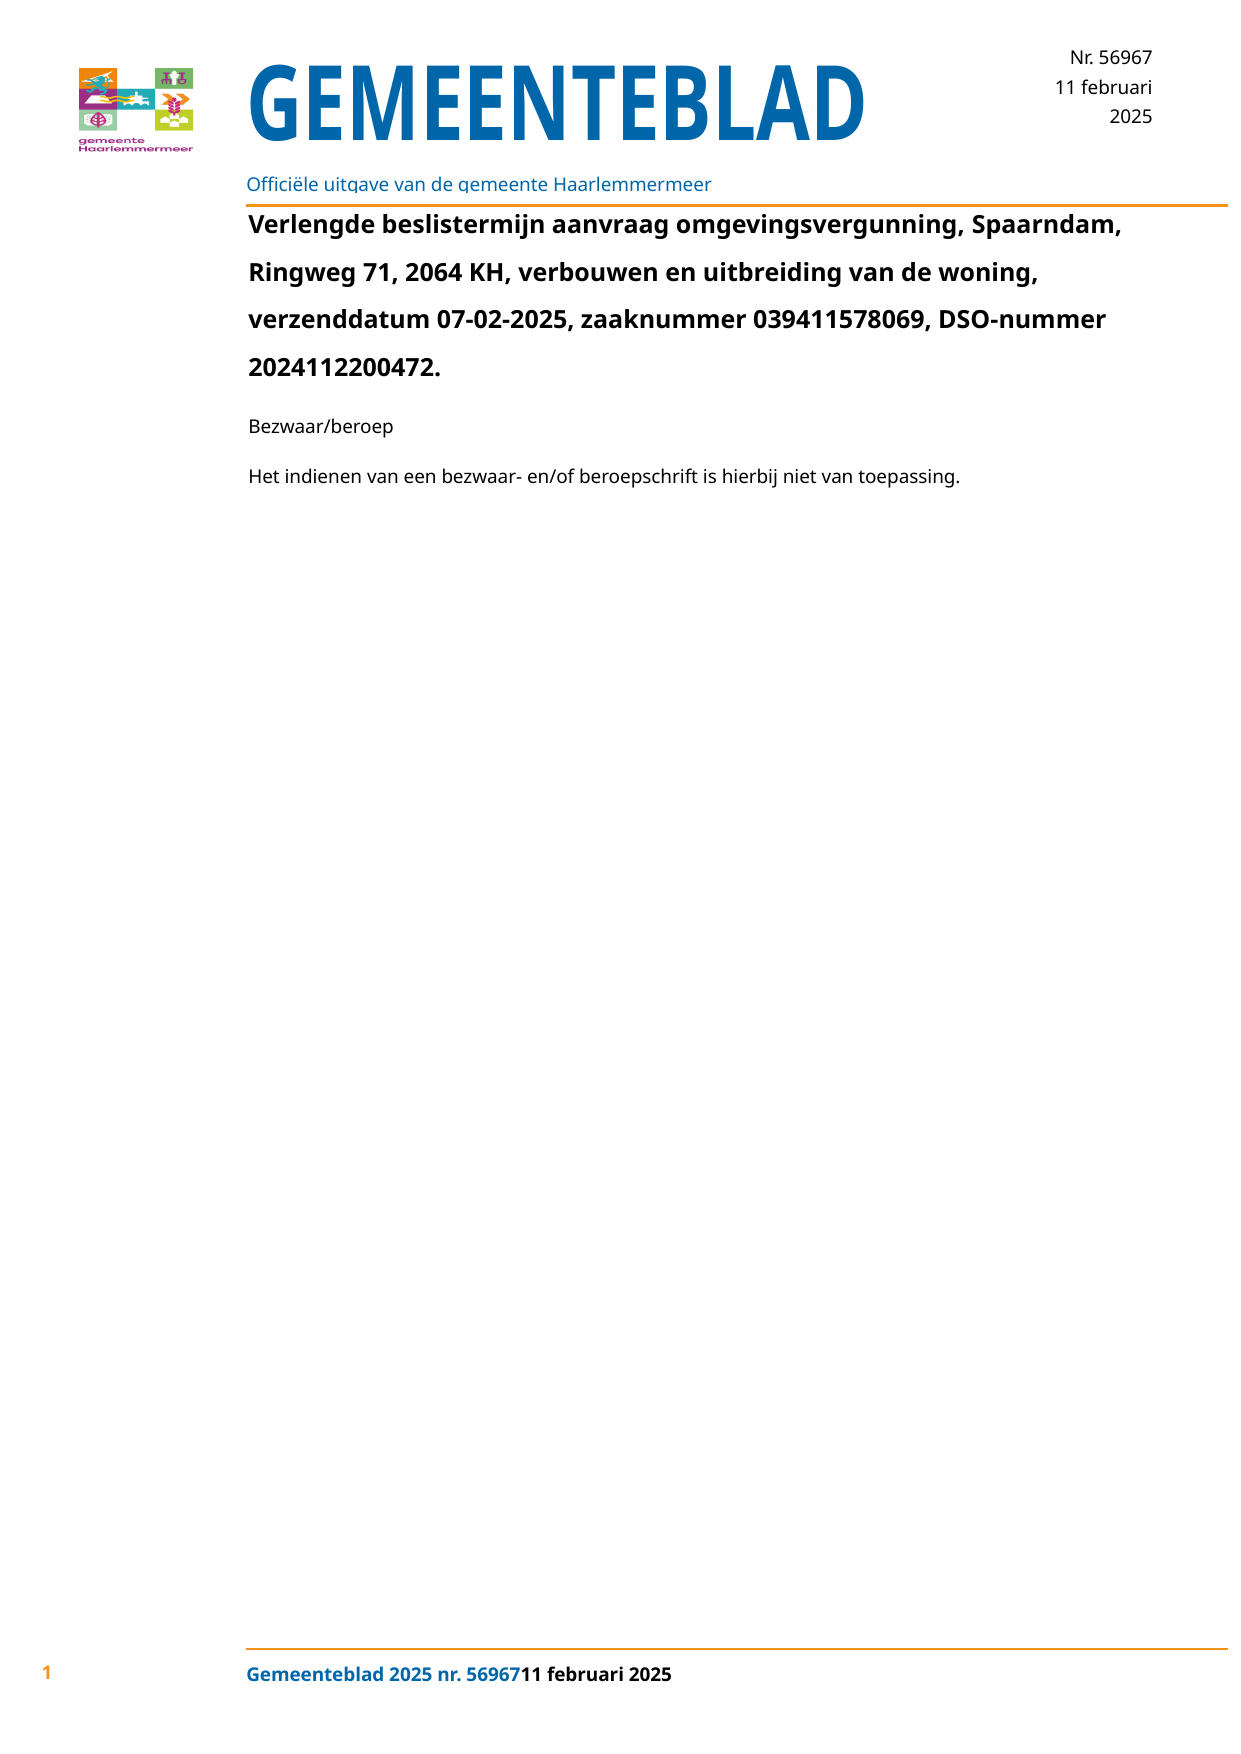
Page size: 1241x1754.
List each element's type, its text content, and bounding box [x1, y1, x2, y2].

picture [41, 47, 231, 172]
text Het indienen van een bezwaar- en/of beroepschrift is hierbij niet van toepassing. [248, 463, 1152, 489]
text Bezwaar/beroep [248, 413, 1152, 439]
text Verlengde beslistermijn aanvraag omgevingsvergunning, Spaarndam, Ringweg 71, 2064 KH, verbouwen en uitbreiding van de woning, verzenddatum 07-02-2025, zaaknummer 039411578069, DSO-nummer 2024112200472. [248, 207, 1152, 384]
